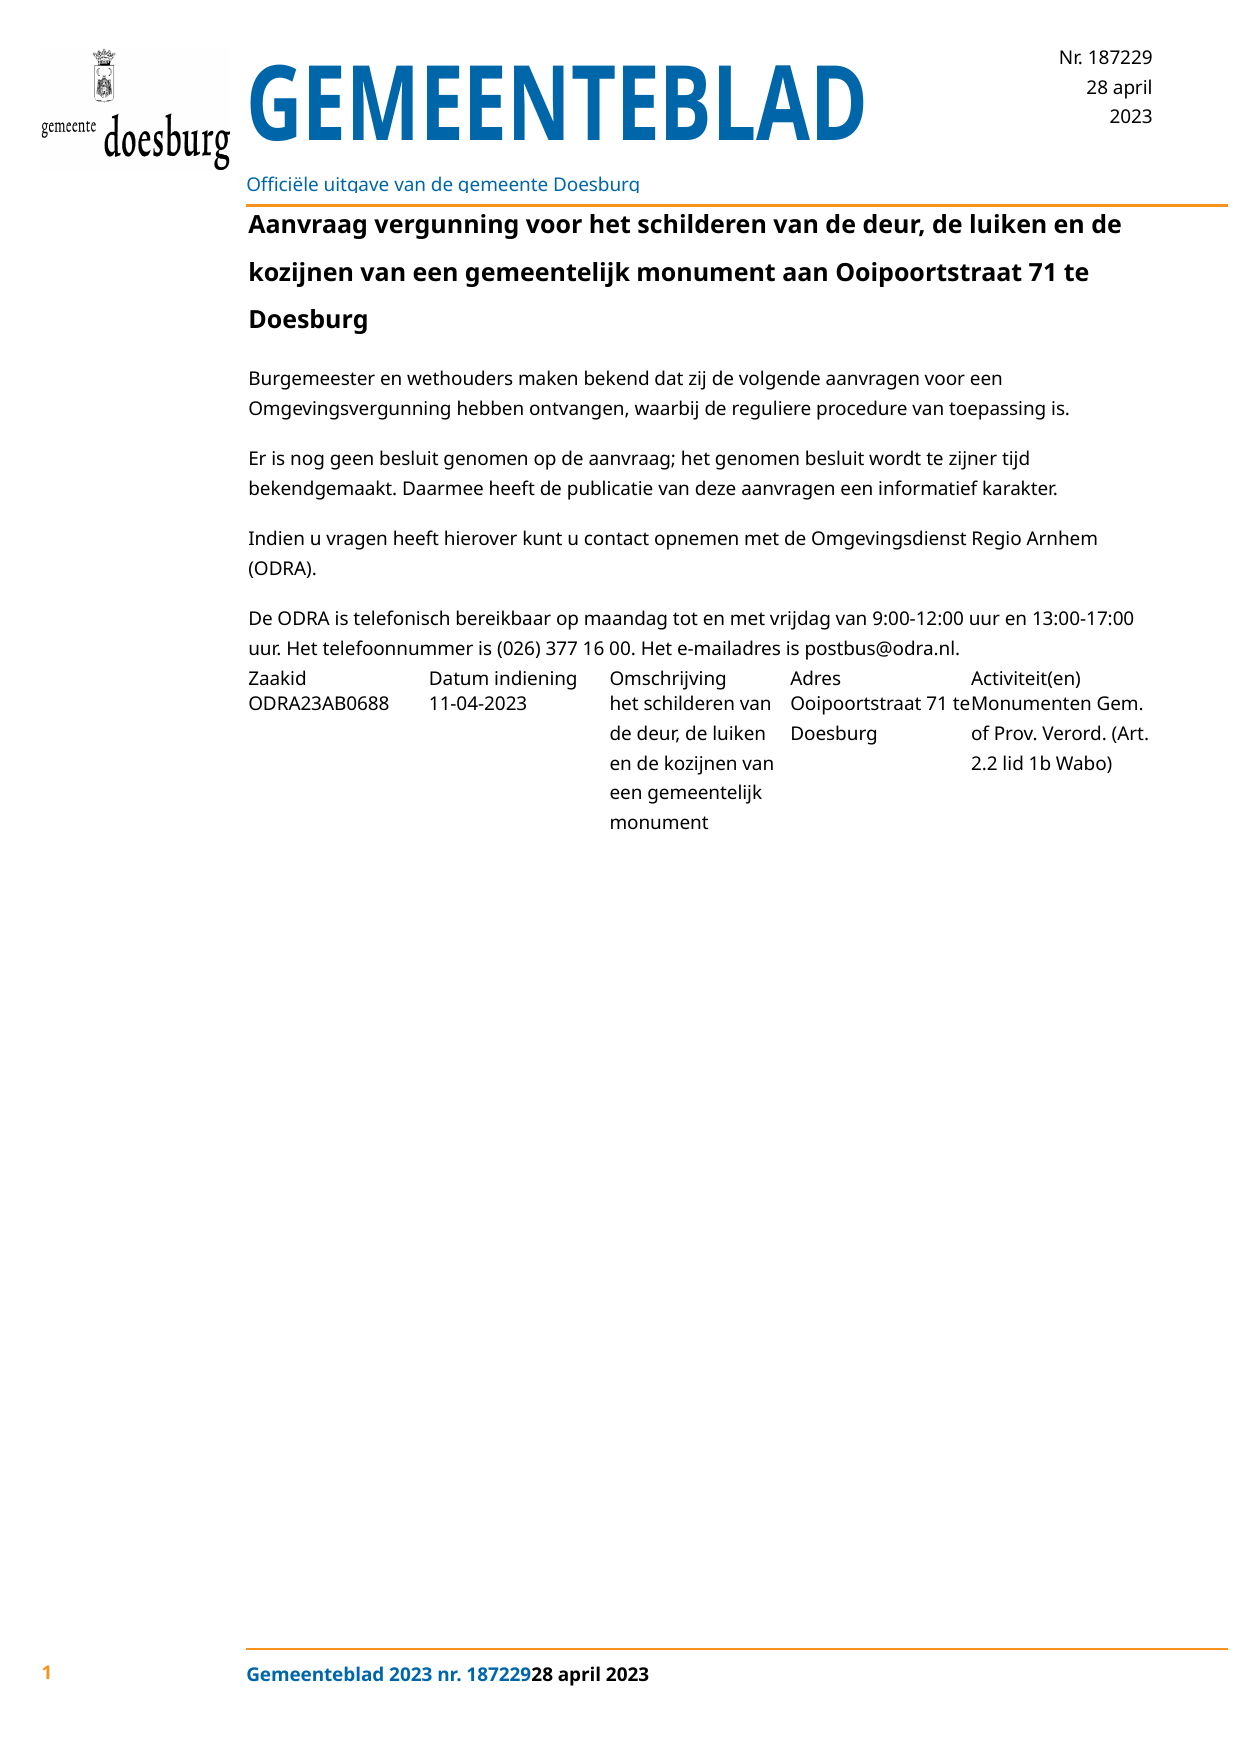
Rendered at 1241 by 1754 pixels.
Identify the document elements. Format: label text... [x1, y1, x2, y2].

table_cell 11-04-2023 [429, 691, 609, 834]
table_header Omschrijving [609, 665, 790, 691]
table_header Adres [790, 665, 971, 691]
text Burgemeester en wethouders maken bekend dat zij de volgende aanvragen voor een Omgevingsvergunning hebben ontvangen, waarbij de reguliere procedure van toepassing is. [248, 366, 1152, 421]
table_header Activiteit(en) [971, 665, 1152, 691]
text De ODRA is telefonisch bereikbaar op maandag tot en met vrijdag van 9:00-12:00 uur en 13:00-17:00 uur. Het telefoonnummer is (026) 377 16 00. Het e-mailadres is postbus@odra.nl. [248, 606, 1152, 661]
table_cell Ooipoortstraat 71 te Doesburg [790, 691, 971, 834]
text Er is nog geen besluit genomen op de aanvraag; het genomen besluit wordt te zijner tijd bekendgemaakt. Daarmee heeft de publicatie van deze aanvragen een informatief karakter. [248, 446, 1152, 501]
table_header Zaakid [248, 665, 429, 691]
table_header Datum indiening [429, 665, 609, 691]
table_cell het schilderen van de deur, de luiken en de kozijnen van een gemeentelijk monument [609, 691, 790, 834]
table_cell Monumenten Gem. of Prov. Verord. (Art. 2.2 lid 1b Wabo) [971, 691, 1152, 834]
text Indien u vragen heeft hierover kunt u contact opnemen met de Omgevingsdienst Regio Arnhem (ODRA). [248, 526, 1152, 581]
table_cell ODRA23AB0688 [248, 691, 429, 834]
picture [41, 47, 231, 172]
text Aanvraag vergunning voor het schilderen van de deur, de luiken en de kozijnen van een gemeentelijk monument aan Ooipoortstraat 71 te Doesburg [248, 207, 1152, 336]
